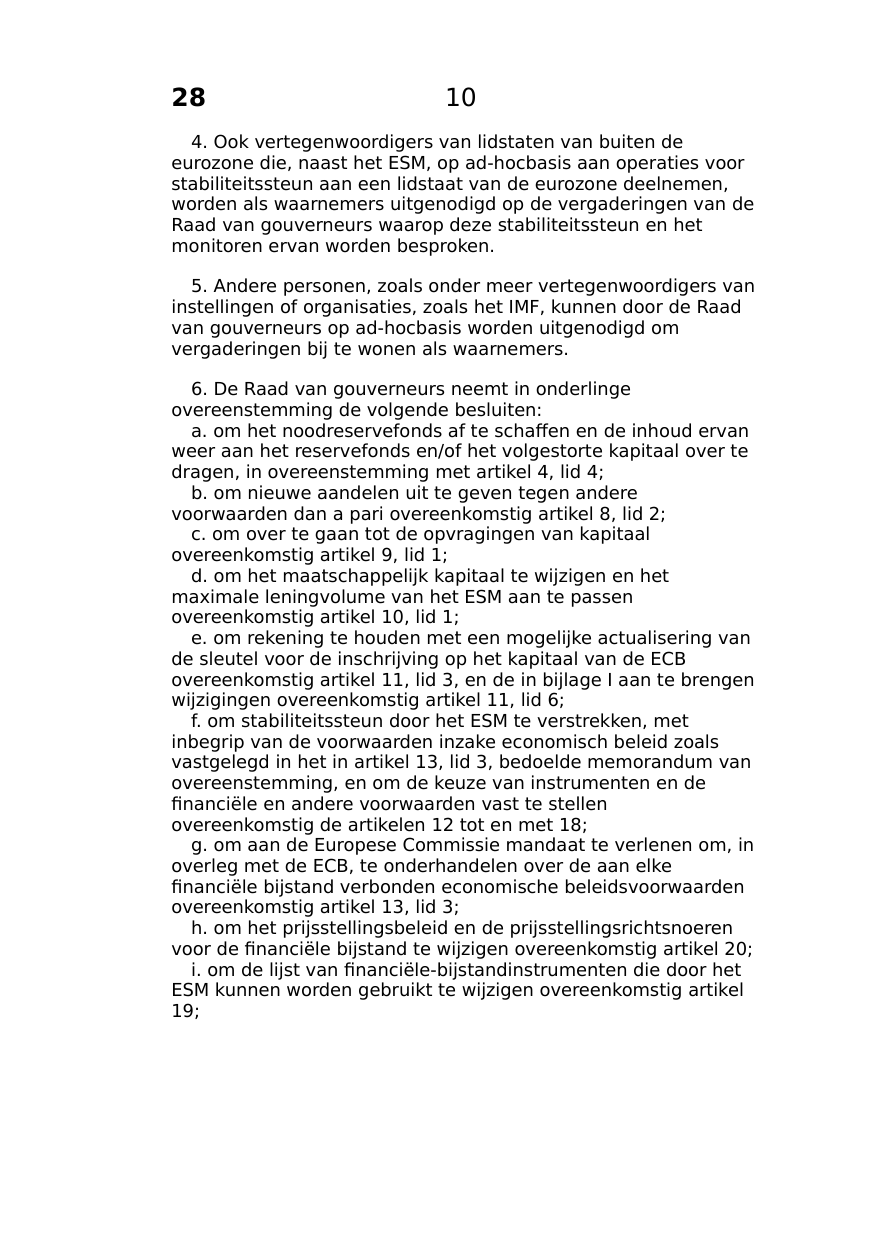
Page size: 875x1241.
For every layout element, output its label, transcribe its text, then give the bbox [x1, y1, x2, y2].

text i. om de lijst van financiële-bijstandinstrumenten die door het ESM kunnen worden gebruikt te wijzigen overeenkomstig artikel 19; [171, 959, 756, 1022]
text b. om nieuwe aandelen uit te geven tegen andere voorwaarden dan a pari overeenkomstig artikel 8, lid 2; [171, 483, 756, 524]
text 4. Ook vertegenwoordigers van lidstaten van buiten de eurozone die, naast het ESM, op ad-hocbasis aan operaties voor stabiliteitssteun aan een lidstaat van de eurozone deelnemen, worden als waarnemers uitgenodigd op de vergaderingen van de Raad van gouverneurs waarop deze stabiliteitssteun en het monitoren ervan worden besproken. [171, 132, 756, 256]
text 5. Andere personen, zoals onder meer vertegenwoordigers van instellingen of organisaties, zoals het IMF, kunnen door de Raad van gouverneurs op ad-hocbasis worden uitgenodigd om vergaderingen bij te wonen als waarnemers. [171, 276, 756, 359]
text g. om aan de Europese Commissie mandaat te verlenen om, in overleg met de ECB, te onderhandelen over de aan elke financiële bijstand verbonden economische beleidsvoorwaarden overeenkomstig artikel 13, lid 3; [171, 835, 756, 918]
text h. om het prijsstellingsbeleid en de prijsstellingsrichtsnoeren voor de financiële bijstand te wijzigen overeenkomstig artikel 20; [171, 918, 756, 959]
text c. om over te gaan tot de opvragingen van kapitaal overeenkomstig artikel 9, lid 1; [171, 524, 756, 566]
text 6. De Raad van gouverneurs neemt in onderlinge overeenstemming de volgende besluiten: [171, 379, 756, 421]
text a. om het noodreservefonds af te schaffen en de inhoud ervan weer aan het reservefonds en/of het volgestorte kapitaal over te dragen, in overeenstemming met artikel 4, lid 4; [171, 421, 756, 483]
text f. om stabiliteitssteun door het ESM te verstrekken, met inbegrip van de voorwaarden inzake economisch beleid zoals vastgelegd in het in artikel 13, lid 3, bedoelde memorandum van overeenstemming, en om de keuze van instrumenten en de financiële en andere voorwaarden vast te stellen overeenkomstig de artikelen 12 tot en met 18; [171, 711, 756, 835]
text e. om rekening te houden met een mogelijke actualisering van de sleutel voor de inschrijving op het kapitaal van de ECB overeenkomstig artikel 11, lid 3, en de in bijlage I aan te brengen wijzigingen overeenkomstig artikel 11, lid 6; [171, 628, 756, 711]
text d. om het maatschappelijk kapitaal te wijzigen en het maximale leningvolume van het ESM aan te passen overeenkomstig artikel 10, lid 1; [171, 566, 756, 628]
